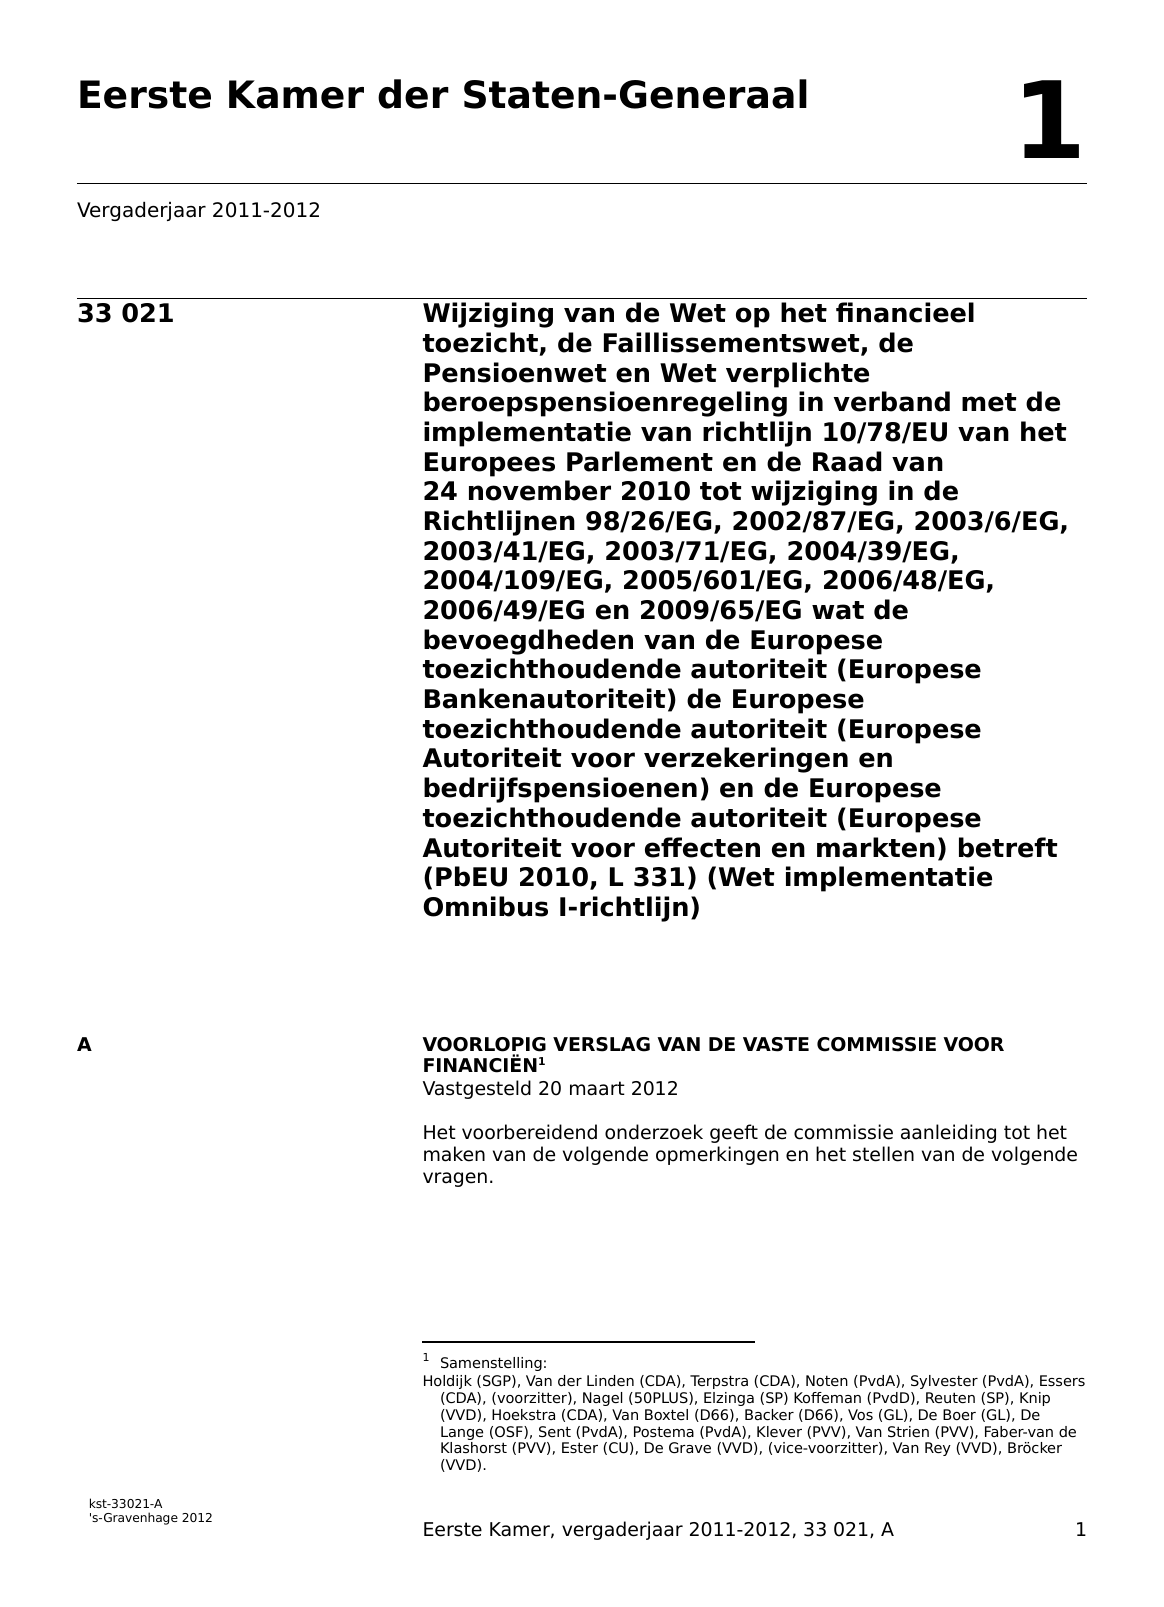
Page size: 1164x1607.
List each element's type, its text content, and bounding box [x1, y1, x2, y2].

text Vastgesteld 20 maart 2012 [422, 1077, 1087, 1099]
text Het voorbereidend onderzoek geeft de commissie aanleiding tot het maken van de volgende opmerkingen en het stellen van de volgende vragen. [422, 1122, 1087, 1187]
table_header Eerste Kamer der Staten-Generaal [77, 59, 886, 183]
text Holdijk (SGP), Van der Linden (CDA), Terpstra (CDA), Noten (PvdA), Sylvester (PvdA), Essers (CDA), (voorzitter), Nagel (50PLUS), Elzinga (SP) Koffeman (PvdD), Reuten (SP), Knip (VVD), Hoekstra (CDA), Van Boxtel (D66), Backer (D66), Vos (GL), De Boer (GL), De Lange (OSF), Sent (PvdA), Postema (PvdA), Klever (PVV), Van Strien (PVV), Faber-van de Klashorst (PVV), Ester (CU), De Grave (VVD), (vice-voorzitter), Van Rey (VVD), Bröcker (VVD). [422, 1373, 1087, 1474]
subtitle 33 021 Wijziging van de Wet op het financieel toezicht, de Faillissementswet, de Pensioenwet en Wet verplichte beroepspensioenregeling in verband met de implementatie van richtlijn 10/78/EU van het Europees Parlement en de Raad van 24 november 2010 tot wijziging in de Richtlijnen 98/26/EG, 2002/87/EG, 2003/6/EG, 2003/41/EG, 2003/71/EG, 2004/39/EG, 2004/109/EG, 2005/601/EG, 2006/48/EG, 2006/49/EG en 2009/65/EG wat de bevoegdheden van de Europese toezichthoudende autoriteit (Europese Bankenautoriteit) de Europese toezichthoudende autoriteit (Europese Autoriteit voor verzekeringen en bedrijfspensioenen) en de Europese toezichthoudende autoriteit (Europese Autoriteit voor effecten en markten) betreft (PbEU 2010, L 331) (Wet implementatie Omnibus I-richtlijn) [77, 299, 1087, 922]
text kst-33021-A [88, 1497, 323, 1511]
text Samenstelling: [422, 1351, 1087, 1373]
table_header 1 [886, 59, 1087, 183]
text 's-Gravenhage 2012 [88, 1511, 323, 1525]
subtitle A VOORLOPIG VERSLAG VAN DE VASTE COMMISSIE VOOR FINANCIËN [77, 1033, 1087, 1077]
table_cell Vergaderjaar 2011-2012 [77, 184, 1087, 298]
